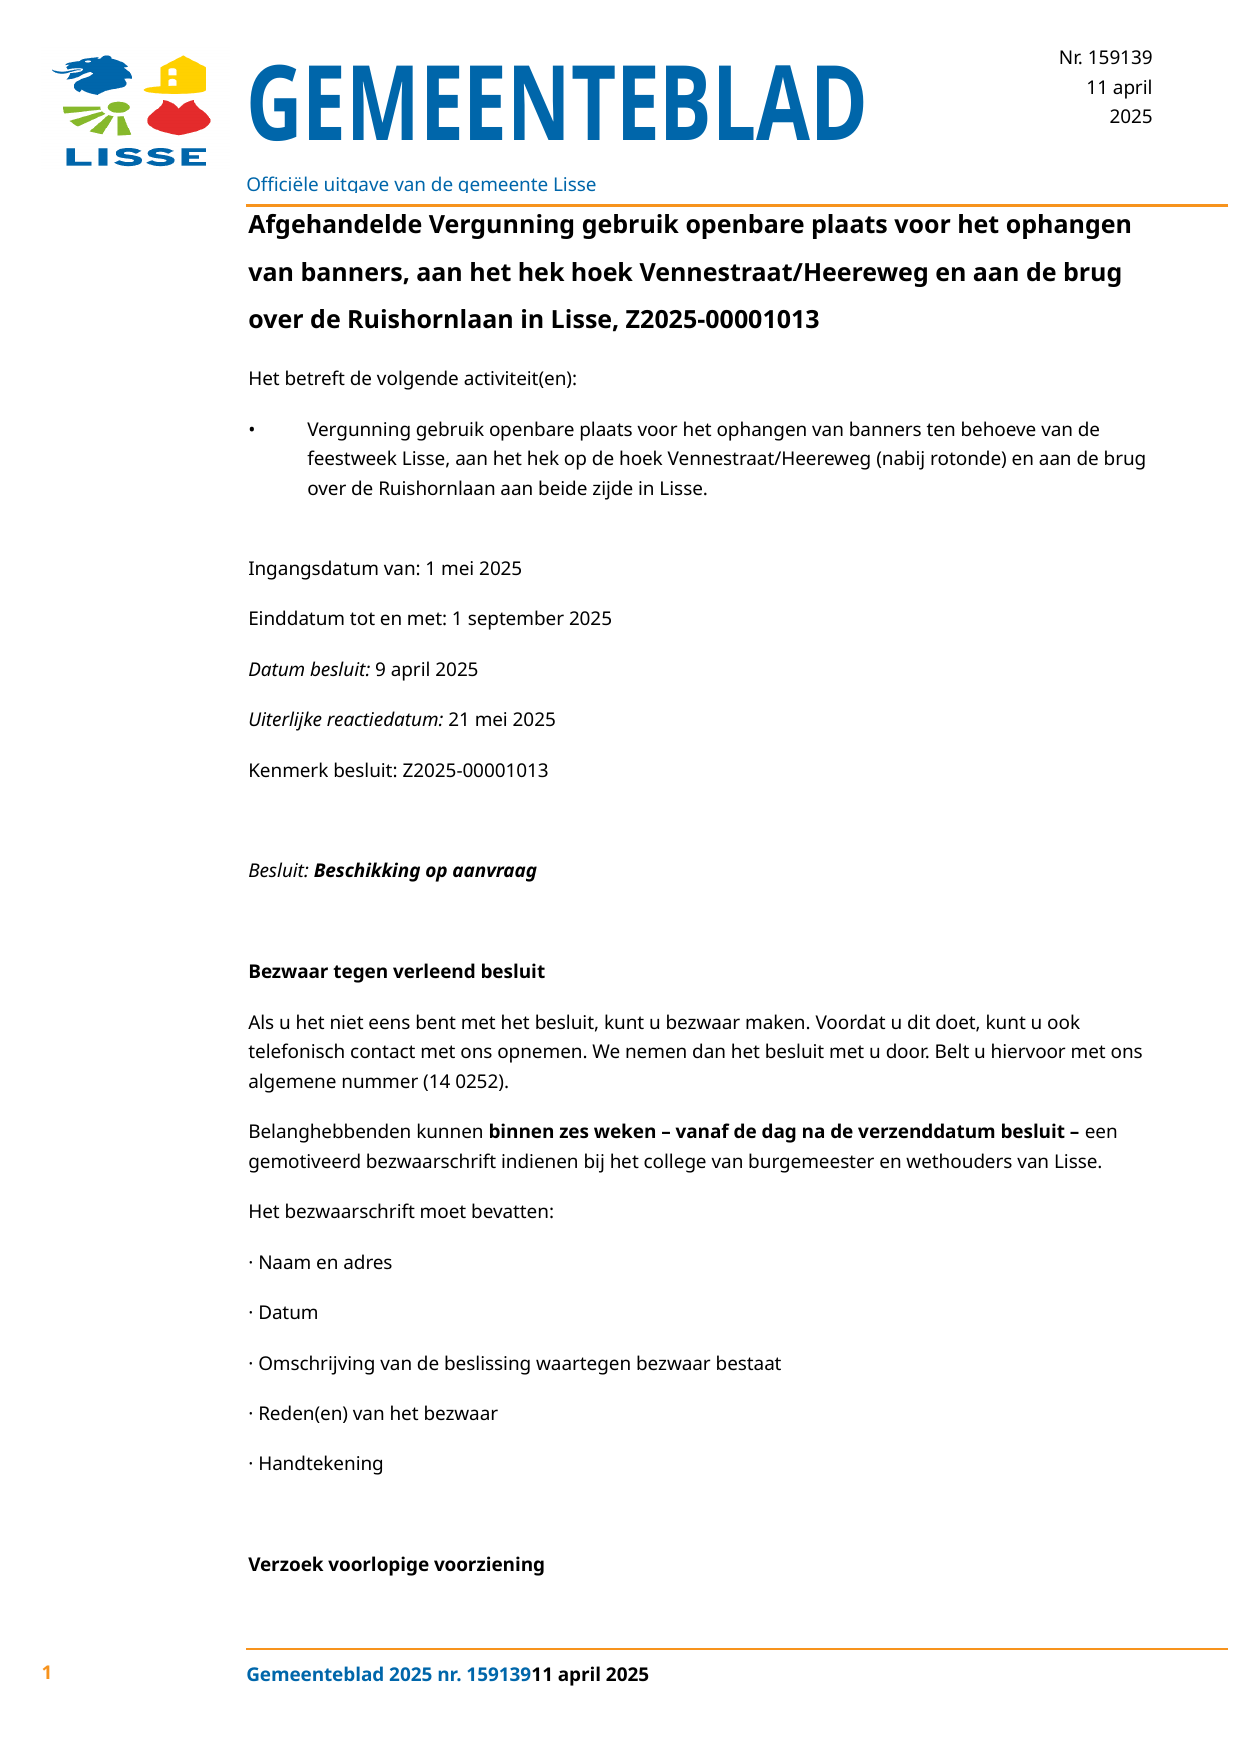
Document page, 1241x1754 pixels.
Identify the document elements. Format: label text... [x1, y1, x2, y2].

text · Datum [248, 1299, 1152, 1325]
text · Omschrijving van de beslissing waartegen bezwaar bestaat [248, 1350, 1152, 1375]
text Belanghebbenden kunnen binnen zes weken – vanaf de dag na de verzenddatum besluit – een gemotiveerd bezwaarschrift indienen bij het college van burgemeester en wethouders van Lisse. [248, 1118, 1152, 1174]
picture [41, 47, 231, 172]
text Bezwaar tegen verleend besluit [248, 958, 1152, 984]
text Ingangsdatum van: 1 mei 2025 [248, 555, 1152, 581]
text Verzoek voorlopige voorziening [248, 1551, 1152, 1577]
text · Naam en adres [248, 1249, 1152, 1274]
text Uiterlijke reactiedatum: 21 mei 2025 [248, 706, 1152, 732]
list Vergunning gebruik openbare plaats voor het ophangen van banners ten behoeve van de feestweek Lisse, aan het hek op de hoek Vennestraat/Heereweg (nabij rotonde) en aan de brug over de Ruishornlaan aan beide zijde in Lisse. [248, 416, 1152, 501]
text Datum besluit: 9 april 2025 [248, 656, 1152, 682]
text Als u het niet eens bent met het besluit, kunt u bezwaar maken. Voordat u dit doet, kunt u ook telefonisch contact met ons opnemen. We nemen dan het besluit met u door. Belt u hiervoor met ons algemene nummer (14 0252). [248, 1009, 1152, 1094]
text Afgehandelde Vergunning gebruik openbare plaats voor het ophangen van banners, aan het hek hoek Vennestraat/Heereweg en aan de brug over de Ruishornlaan in Lisse, Z2025-00001013 [248, 207, 1152, 336]
text Het bezwaarschrift moet bevatten: [248, 1198, 1152, 1224]
text Het betreft de volgende activiteit(en): [248, 366, 1152, 391]
text Kenmerk besluit: Z2025-00001013 [248, 757, 1152, 782]
text · Handtekening [248, 1451, 1152, 1476]
text Besluit: Beschikking op aanvraag [248, 858, 1152, 883]
text Einddatum tot en met: 1 september 2025 [248, 606, 1152, 631]
text · Reden(en) van het bezwaar [248, 1400, 1152, 1426]
